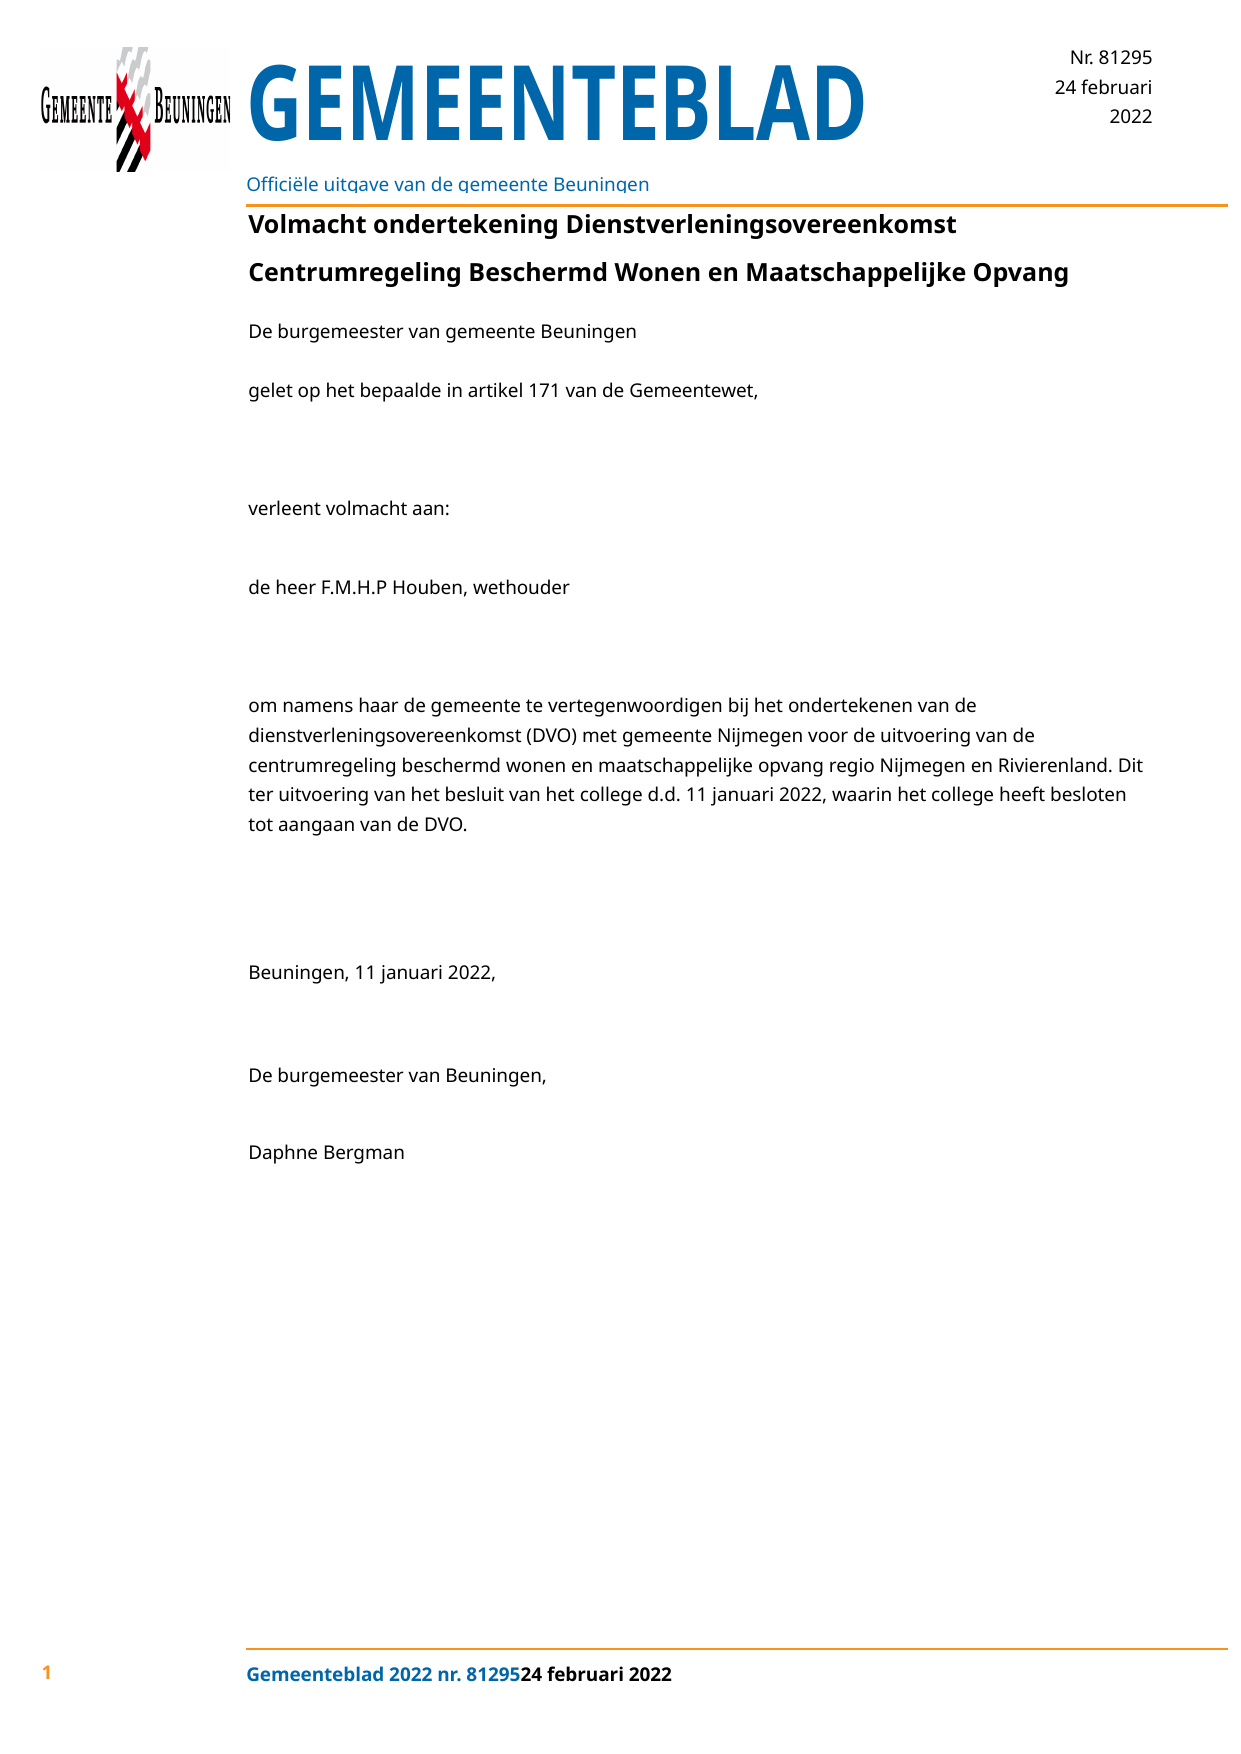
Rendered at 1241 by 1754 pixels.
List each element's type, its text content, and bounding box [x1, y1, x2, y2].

text de heer F.M.H.P Houben, wethouder [248, 574, 1152, 600]
text Daphne Bergman [248, 1139, 1152, 1165]
picture [41, 47, 231, 172]
text Beuningen, 11 januari 2022, [248, 959, 1152, 984]
text verleent volmacht aan: [248, 495, 1152, 521]
text De burgemeester van gemeente Beuningen [248, 318, 1152, 344]
text om namens haar de gemeente te vertegenwoordigen bij het ondertekenen van de dienstverleningsovereenkomst (DVO) met gemeente Nijmegen voor de uitvoering van de centrumregeling beschermd wonen en maatschappelijke opvang regio Nijmegen en Rivierenland. Dit ter uitvoering van het besluit van het college d.d. 11 januari 2022, waarin het college heeft besloten tot aangaan van de DVO. [248, 693, 1152, 837]
text gelet op het bepaalde in artikel 171 van de Gemeentewet, [248, 377, 1152, 403]
text De burgemeester van Beuningen, [248, 1062, 1152, 1087]
text Volmacht ondertekening Dienstverleningsovereenkomst Centrumregeling Beschermd Wonen en Maatschappelijke Opvang [248, 207, 1152, 288]
